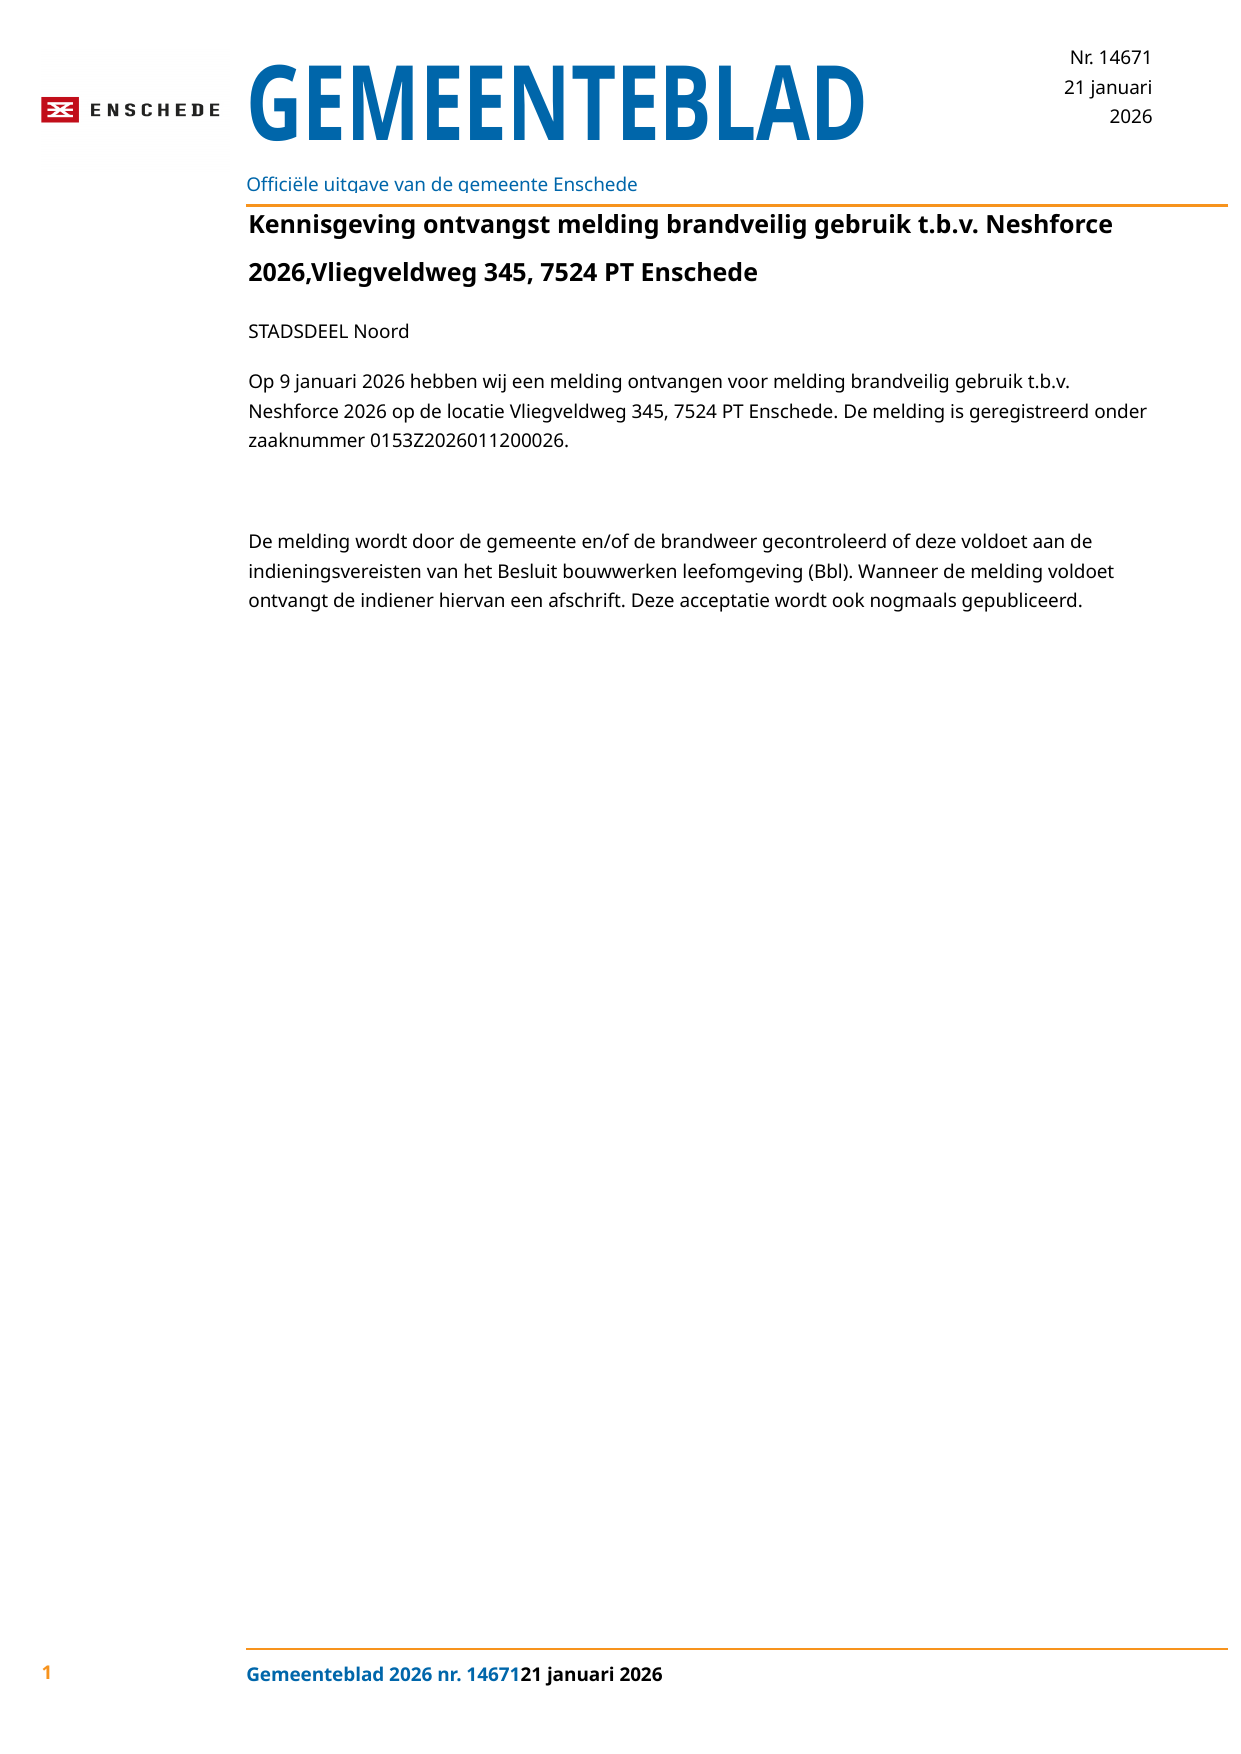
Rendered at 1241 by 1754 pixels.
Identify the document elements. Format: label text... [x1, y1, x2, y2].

text De melding wordt door de gemeente en/of de brandweer gecontroleerd of deze voldoet aan de indieningsvereisten van het Besluit bouwwerken leefomgeving (Bbl). Wanneer de melding voldoet ontvangt de indiener hiervan een afschrift. Deze acceptatie wordt ook nogmaals gepubliceerd. [248, 528, 1152, 613]
text Kennisgeving ontvangst melding brandveilig gebruik t.b.v. Neshforce 2026,Vliegveldweg 345, 7524 PT Enschede [248, 207, 1152, 288]
text STADSDEEL Noord [248, 318, 1152, 344]
picture [41, 47, 231, 172]
text Op 9 januari 2026 hebben wij een melding ontvangen voor melding brandveilig gebruik t.b.v. Neshforce 2026 op de locatie Vliegveldweg 345, 7524 PT Enschede. De melding is geregistreerd onder zaaknummer 0153Z2026011200026. [248, 368, 1152, 453]
